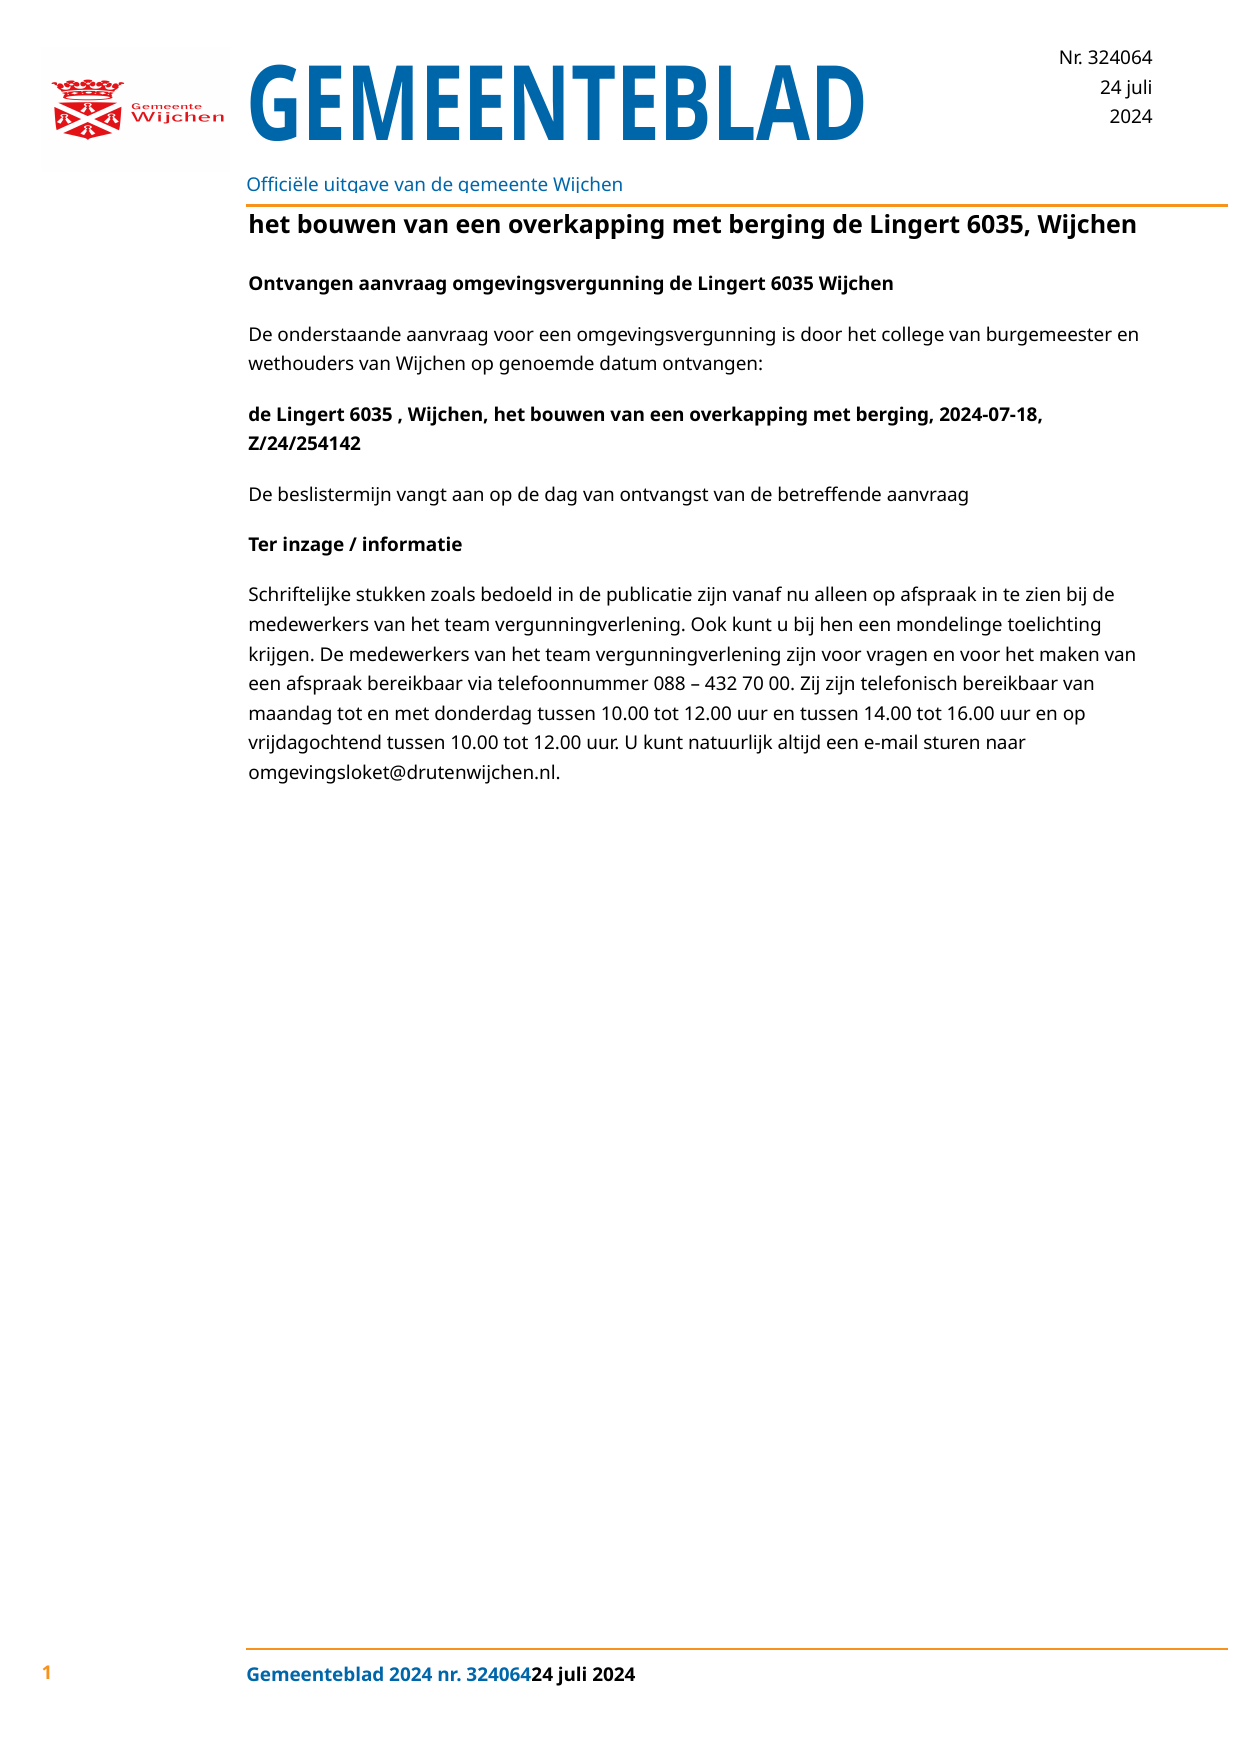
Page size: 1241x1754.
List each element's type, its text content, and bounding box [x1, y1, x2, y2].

text De beslistermijn vangt aan op de dag van ontvangst van de betreffende aanvraag [248, 481, 1152, 506]
picture [41, 47, 231, 172]
text Schriftelijke stukken zoals bedoeld in de publicatie zijn vanaf nu alleen op afspraak in te zien bij de medewerkers van het team vergunningverlening. Ook kunt u bij hen een mondelinge toelichting krijgen. De medewerkers van het team vergunningverlening zijn voor vragen en voor het maken van een afspraak bereikbaar via telefoonnummer 088 – 432 70 00. Zij zijn telefonisch bereikbaar van maandag tot en met donderdag tussen 10.00 tot 12.00 uur en tussen 14.00 tot 16.00 uur en op vrijdagochtend tussen 10.00 tot 12.00 uur. U kunt natuurlijk altijd een e-mail sturen naar omgevingsloket@drutenwijchen.nl. [248, 582, 1152, 785]
text De onderstaande aanvraag voor een omgevingsvergunning is door het college van burgemeester en wethouders van Wijchen op genoemde datum ontvangen: [248, 321, 1152, 376]
text de Lingert 6035 , Wijchen, het bouwen van een overkapping met berging, 2024-07-18, Z/24/254142 [248, 401, 1152, 456]
text Ontvangen aanvraag omgevingsvergunning de Lingert 6035 Wijchen [248, 270, 1152, 296]
text het bouwen van een overkapping met berging de Lingert 6035, Wijchen [248, 207, 1152, 241]
text Ter inzage / informatie [248, 531, 1152, 557]
